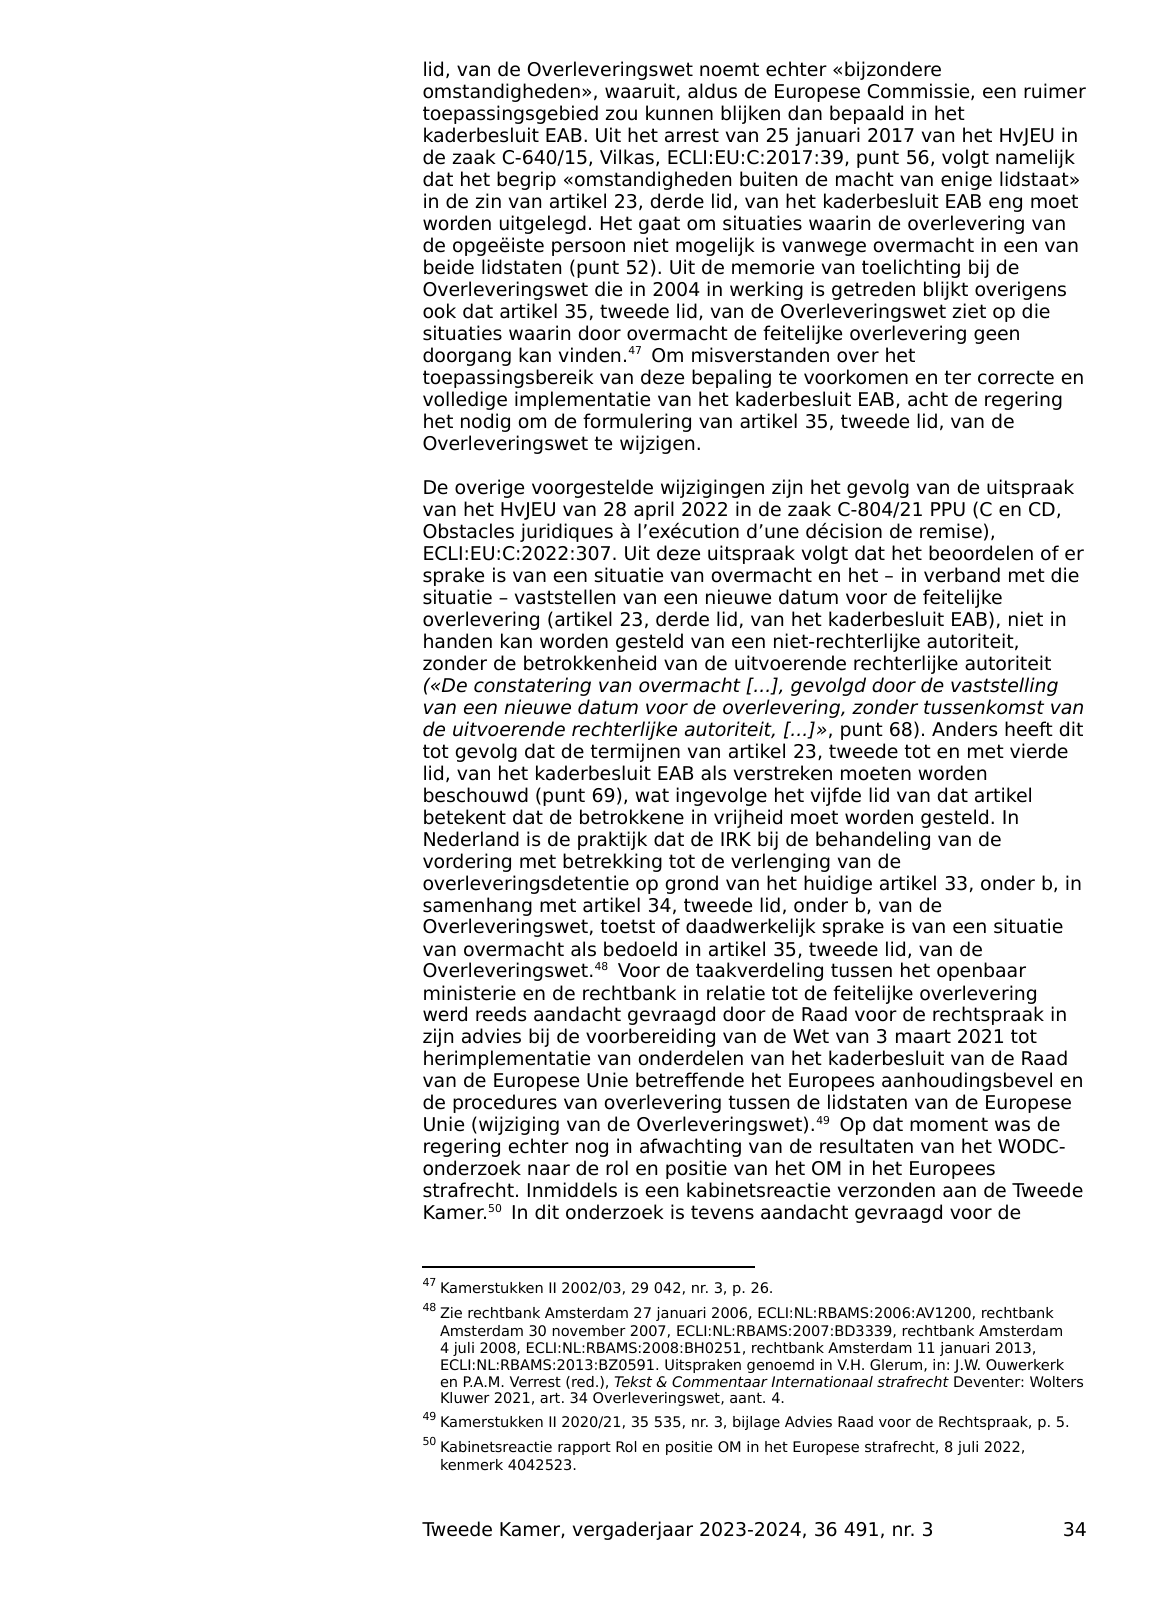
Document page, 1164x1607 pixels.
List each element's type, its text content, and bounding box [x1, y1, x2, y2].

text lid, van de Overleveringswet noemt echter «bijzondere omstandigheden», waaruit, aldus de Europese Commissie, een ruimer toepassingsgebied zou kunnen blijken dan bepaald in het kaderbesluit EAB. Uit het arrest van 25 januari 2017 van het HvJEU in de zaak C-640/15, Vilkas, ECLI:EU:C:2017:39, punt 56, volgt namelijk dat het begrip «omstandigheden buiten de macht van enige lidstaat» in de zin van artikel 23, derde lid, van het kaderbesluit EAB eng moet worden uitgelegd. Het gaat om situaties waarin de overlevering van de opgeëiste persoon niet mogelijk is vanwege overmacht in een van beide lidstaten (punt 52). Uit de memorie van toelichting bij de Overleveringswet die in 2004 in werking is getreden blijkt overigens ook dat artikel 35, tweede lid, van de Overleveringswet ziet op die situaties waarin door overmacht de feitelijke overlevering geen doorgang kan vinden. Om misverstanden over het toepassingsbereik van deze bepaling te voorkomen en ter correcte en volledige implementatie van het kaderbesluit EAB, acht de regering het nodig om de formulering van artikel 35, tweede lid, van de Overleveringswet te wijzigen. [422, 59, 1087, 455]
text De overige voorgestelde wijzigingen zijn het gevolg van de uitspraak van het HvJEU van 28 april 2022 in de zaak C-804/21 PPU (C en CD, Obstacles juridiques à l’exécution d’une décision de remise), ECLI:EU:C:2022:307. Uit deze uitspraak volgt dat het beoordelen of er sprake is van een situatie van overmacht en het – in verband met die situatie – vaststellen van een nieuwe datum voor de feitelijke overlevering (artikel 23, derde lid, van het kaderbesluit EAB), niet in handen kan worden gesteld van een niet-rechterlijke autoriteit, zonder de betrokkenheid van de uitvoerende rechterlijke autoriteit («De constatering van overmacht [...], gevolgd door de vaststelling van een nieuwe datum voor de overlevering, zonder tussenkomst van de uitvoerende rechterlijke autoriteit, [...]», punt 68). Anders heeft dit tot gevolg dat de termijnen van artikel 23, tweede tot en met vierde lid, van het kaderbesluit EAB als verstreken moeten worden beschouwd (punt 69), wat ingevolge het vijfde lid van dat artikel betekent dat de betrokkene in vrijheid moet worden gesteld. In Nederland is de praktijk dat de IRK bij de behandeling van de vordering met betrekking tot de verlenging van de overleveringsdetentie op grond van het huidige artikel 33, onder b, in samenhang met artikel 34, tweede lid, onder b, van de Overleveringswet, toetst of daadwerkelijk sprake is van een situatie van overmacht als bedoeld in artikel 35, tweede lid, van de Overleveringswet. Voor de taakverdeling tussen het openbaar ministerie en de rechtbank in relatie tot de feitelijke overlevering werd reeds aandacht gevraagd door de Raad voor de rechtspraak in zijn advies bij de voorbereiding van de Wet van 3 maart 2021 tot herimplementatie van onderdelen van het kaderbesluit van de Raad van de Europese Unie betreffende het Europees aanhoudingsbevel en de procedures van overlevering tussen de lidstaten van de Europese Unie (wijziging van de Overleveringswet). Op dat moment was de regering echter nog in afwachting van de resultaten van het WODC-onderzoek naar de rol en positie van het OM in het Europees strafrecht. Inmiddels is een kabinetsreactie verzonden aan de Tweede Kamer. In dit onderzoek is tevens aandacht gevraagd voor de [422, 477, 1087, 1224]
text Kabinetsreactie rapport Rol en positie OM in het Europese strafrecht, 8 juli 2022, kenmerk 4042523. [422, 1435, 1087, 1474]
text Kamerstukken II 2020/21, 35 535, nr. 3, bijlage Advies Raad voor de Rechtspraak, p. 5. [422, 1410, 1087, 1432]
text Kamerstukken II 2002/03, 29 042, nr. 3, p. 26. [422, 1276, 1087, 1298]
text Zie rechtbank Amsterdam 27 januari 2006, ECLI:NL:RBAMS:2006:AV1200, rechtbank Amsterdam 30 november 2007, ECLI:NL:RBAMS:2007:BD3339, rechtbank Amsterdam 4 juli 2008, ECLI:NL:RBAMS:2008:BH0251, rechtbank Amsterdam 11 januari 2013, ECLI:NL:RBAMS:2013:BZ0591. Uitspraken genoemd in V.H. Glerum, in: J.W. Ouwerkerk en P.A.M. Verrest (red.), Tekst & Commentaar Internationaal strafrecht Deventer: Wolters Kluwer 2021, art. 34 Overleveringswet, aant. 4. [422, 1301, 1087, 1407]
